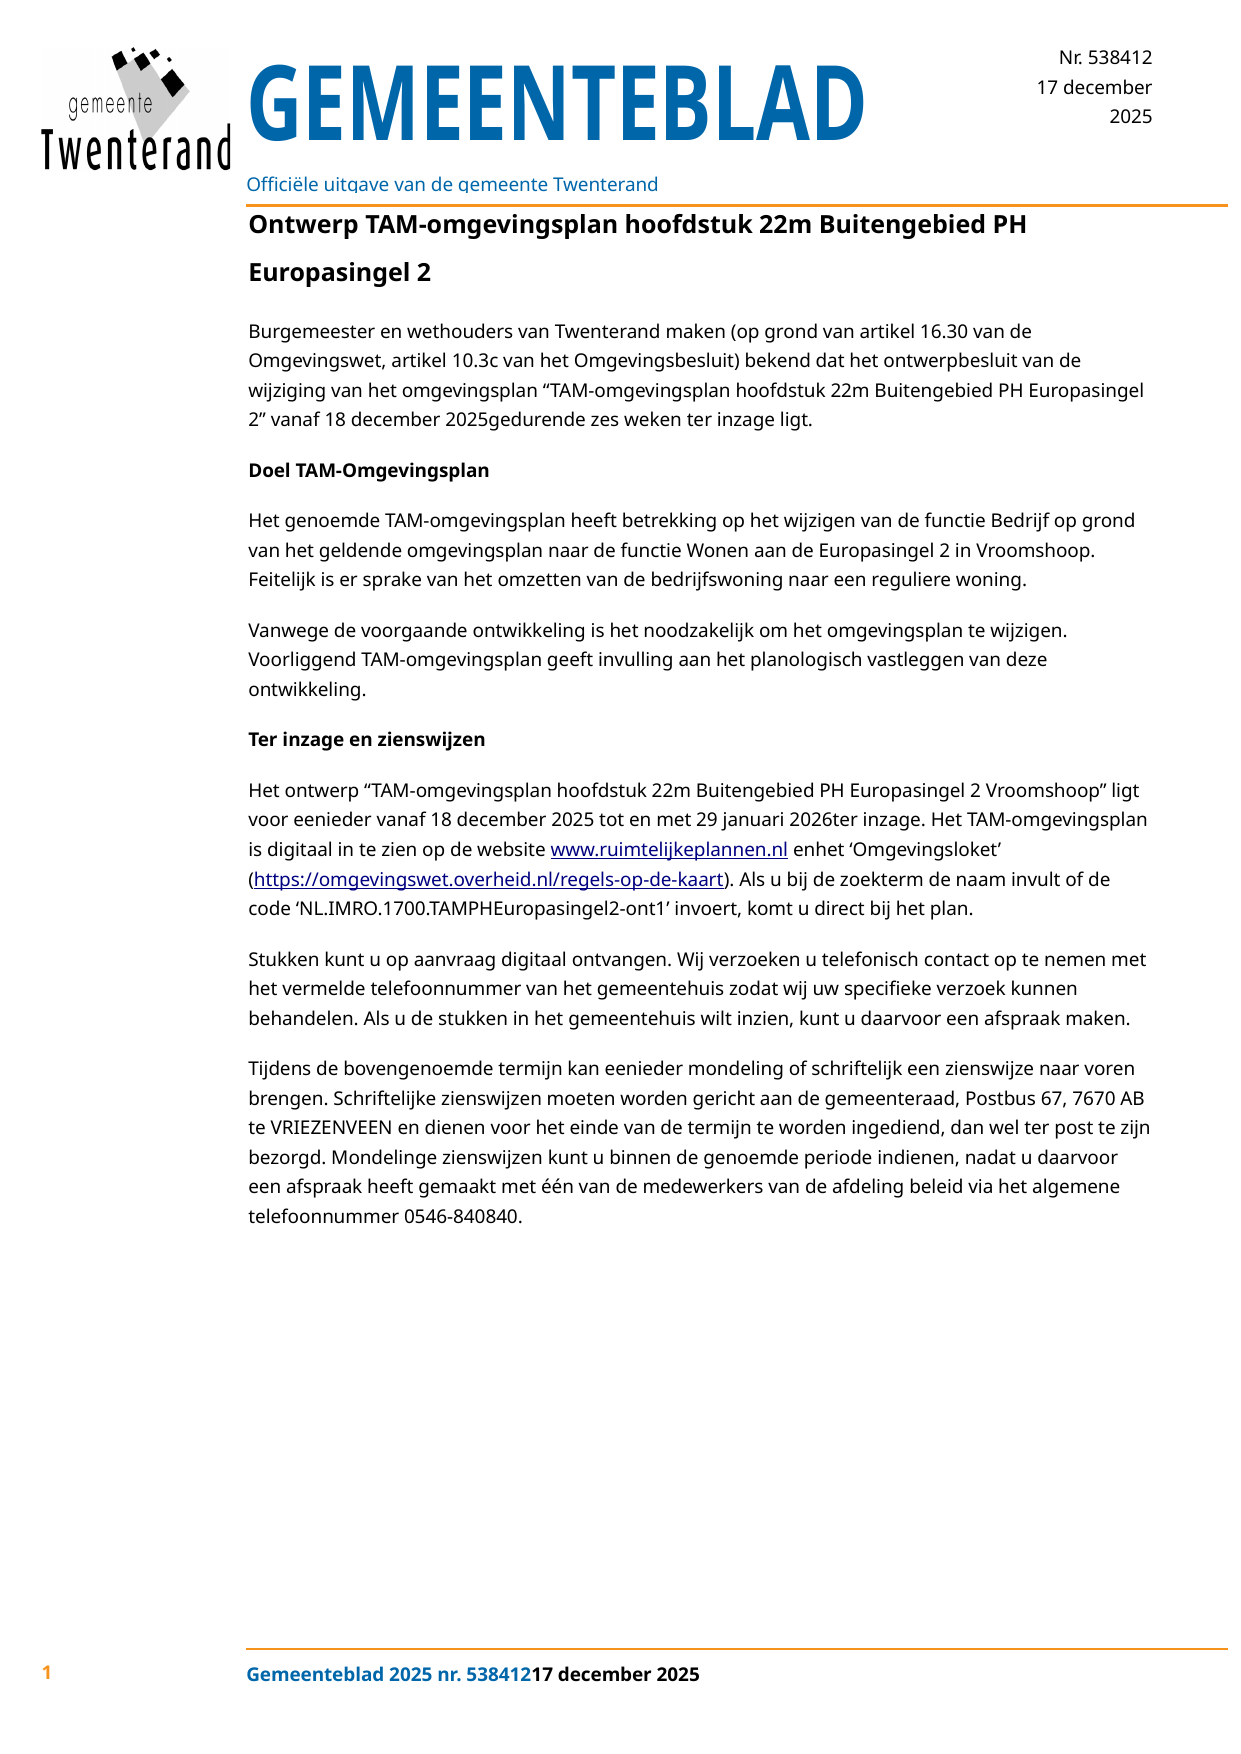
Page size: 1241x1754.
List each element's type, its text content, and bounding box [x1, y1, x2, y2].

text Vanwege de voorgaande ontwikkeling is het noodzakelijk om het omgevingsplan te wijzigen. Voorliggend TAM-omgevingsplan geeft invulling aan het planologisch vastleggen van deze ontwikkeling. [248, 617, 1152, 702]
text Tijdens de bovengenoemde termijn kan eenieder mondeling of schriftelijk een zienswijze naar voren brengen. Schriftelijke zienswijzen moeten worden gericht aan de gemeenteraad, Postbus 67, 7670 AB te VRIEZENVEEN en dienen voor het einde van de termijn te worden ingediend, dan wel ter post te zijn bezorgd. Mondelinge zienswijzen kunt u binnen de genoemde periode indienen, nadat u daarvoor een afspraak heeft gemaakt met één van de medewerkers van de afdeling beleid via het algemene telefoonnummer 0546-840840. [248, 1055, 1152, 1229]
text Burgemeester en wethouders van Twenterand maken (op grond van artikel 16.30 van de Omgevingswet, artikel 10.3c van het Omgevingsbesluit) bekend dat het ontwerpbesluit van de wijziging van het omgevingsplan “TAM-omgevingsplan hoofdstuk 22m Buitengebied PH Europasingel 2” vanaf 18 december 2025gedurende zes weken ter inzage ligt. [248, 318, 1152, 432]
text Ter inzage en zienswijzen [248, 727, 1152, 752]
text Ontwerp TAM-omgevingsplan hoofdstuk 22m Buitengebied PH Europasingel 2 [248, 207, 1152, 288]
text Stukken kunt u op aanvraag digitaal ontvangen. Wij verzoeken u telefonisch contact op te nemen met het vermelde telefoonnummer van het gemeentehuis zodat wij uw specifieke verzoek kunnen behandelen. Als u de stukken in het gemeentehuis wilt inzien, kunt u daarvoor een afspraak maken. [248, 946, 1152, 1031]
picture [41, 47, 231, 172]
text Het ontwerp “TAM-omgevingsplan hoofdstuk 22m Buitengebied PH Europasingel 2 Vroomshoop” ligt voor eenieder vanaf 18 december 2025 tot en met 29 januari 2026ter inzage. Het TAM-omgevingsplan is digitaal in te zien op de website www.ruimtelijkeplannen.nl enhet ‘Omgevingsloket’ (https://omgevingswet.overheid.nl/regels-op-de-kaart). Als u bij de zoekterm de naam invult of de code ‘NL.IMRO.1700.TAMPHEuropasingel2-ont1’ invoert, komt u direct bij het plan. [248, 777, 1152, 921]
text Het genoemde TAM-omgevingsplan heeft betrekking op het wijzigen van de functie Bedrijf op grond van het geldende omgevingsplan naar de functie Wonen aan de Europasingel 2 in Vroomshoop. Feitelijk is er sprake van het omzetten van de bedrijfswoning naar een reguliere woning. [248, 507, 1152, 592]
text Doel TAM-Omgevingsplan [248, 457, 1152, 483]
